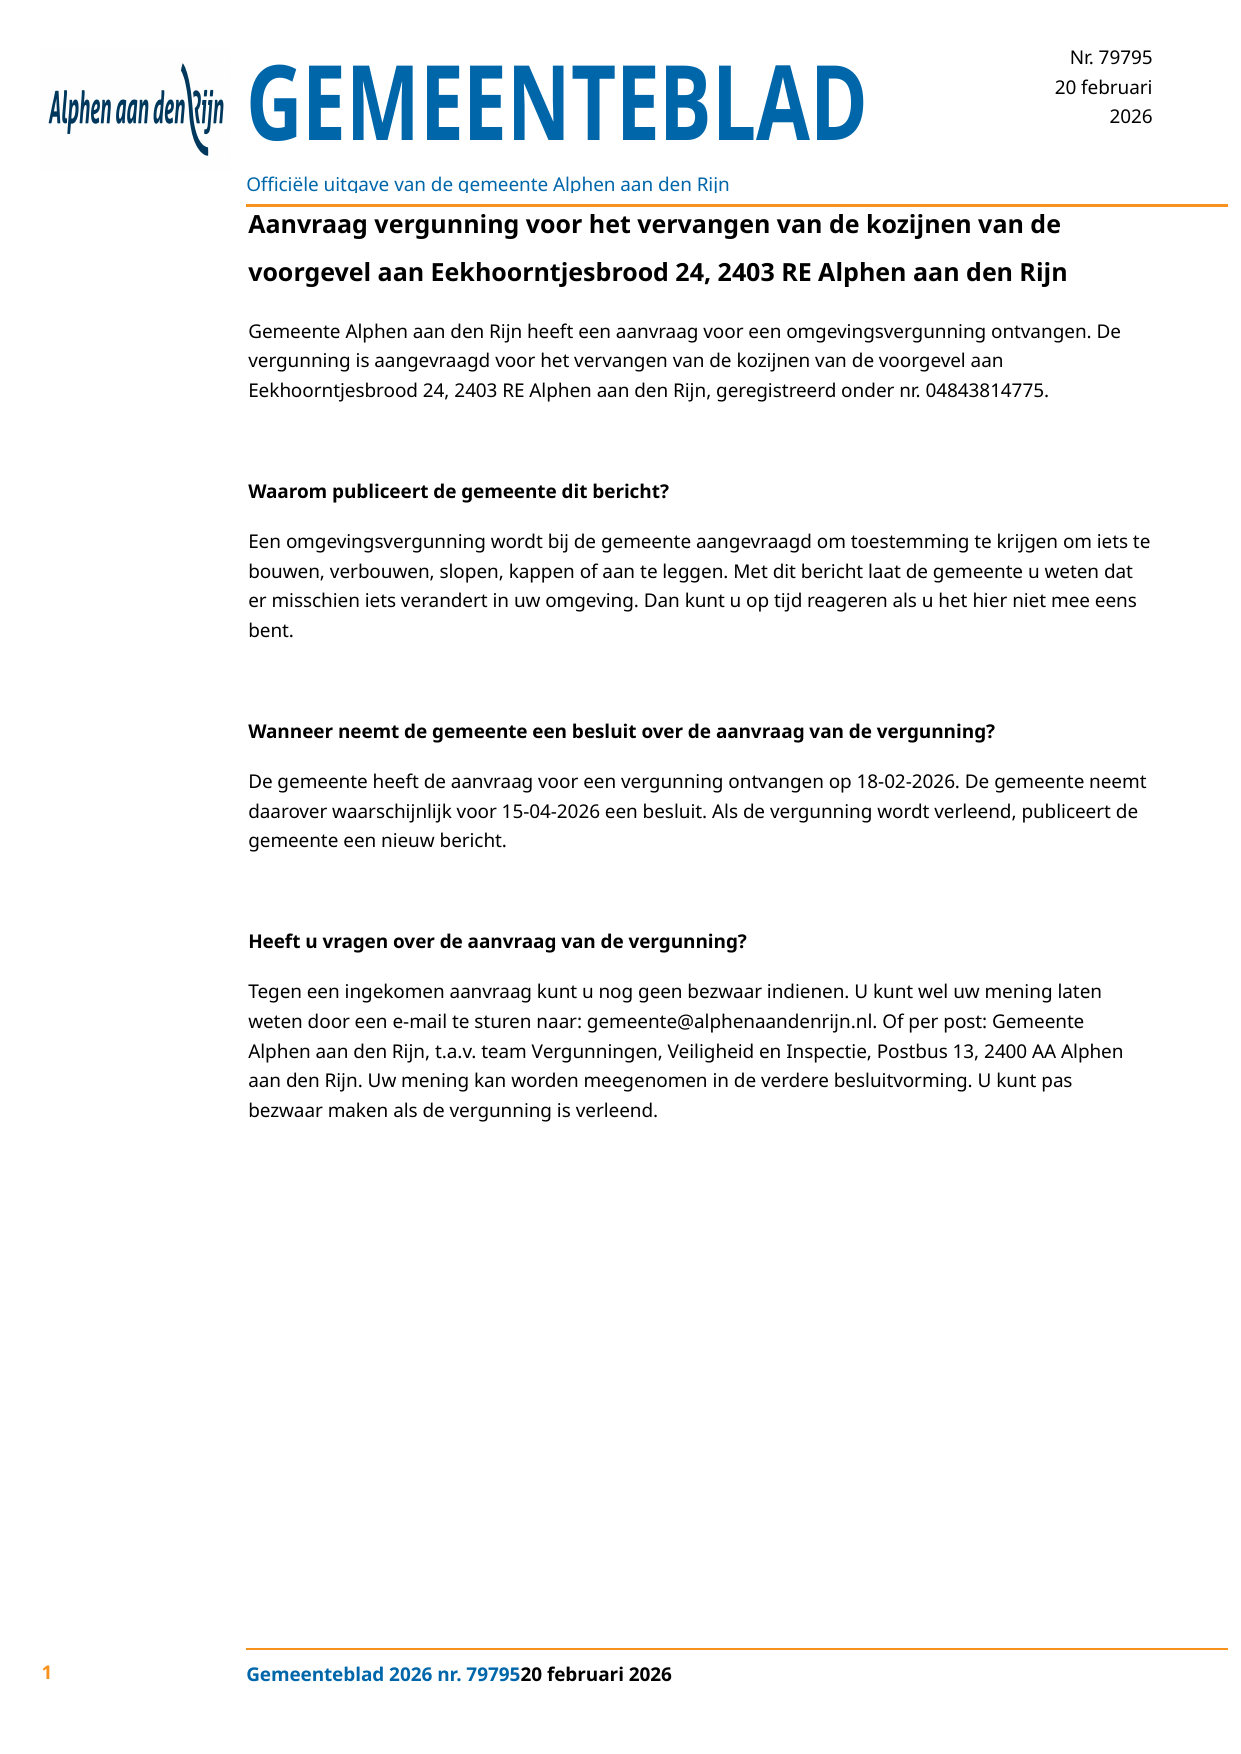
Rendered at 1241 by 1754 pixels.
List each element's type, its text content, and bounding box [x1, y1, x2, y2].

text De gemeente heeft de aanvraag voor een vergunning ontvangen op 18-02-2026. De gemeente neemt daarover waarschijnlijk voor 15-04-2026 een besluit. Als de vergunning wordt verleend, publiceert de gemeente een nieuw bericht. [248, 768, 1152, 853]
picture [41, 47, 231, 172]
text Aanvraag vergunning voor het vervangen van de kozijnen van de voorgevel aan Eekhoorntjesbrood 24, 2403 RE Alphen aan den Rijn [248, 207, 1152, 288]
text Wanneer neemt de gemeente een besluit over de aanvraag van de vergunning? [248, 718, 1152, 744]
text Waarom publiceert de gemeente dit bericht? [248, 478, 1152, 504]
text Tegen een ingekomen aanvraag kunt u nog geen bezwaar indienen. U kunt wel uw mening laten weten door een e-mail te sturen naar: gemeente@alphenaandenrijn.nl. Of per post: Gemeente Alphen aan den Rijn, t.a.v. team Vergunningen, Veiligheid en Inspectie, Postbus 13, 2400 AA Alphen aan den Rijn. Uw mening kan worden meegenomen in de verdere besluitvorming. U kunt pas bezwaar maken als de vergunning is verleend. [248, 979, 1152, 1123]
text Gemeente Alphen aan den Rijn heeft een aanvraag voor een omgevingsvergunning ontvangen. De vergunning is aangevraagd voor het vervangen van de kozijnen van de voorgevel aan Eekhoorntjesbrood 24, 2403 RE Alphen aan den Rijn, geregistreerd onder nr. 04843814775. [248, 318, 1152, 403]
text Heeft u vragen over de aanvraag van de vergunning? [248, 928, 1152, 954]
text Een omgevingsvergunning wordt bij de gemeente aangevraagd om toestemming te krijgen om iets te bouwen, verbouwen, slopen, kappen of aan te leggen. Met dit bericht laat de gemeente u weten dat er misschien iets verandert in uw omgeving. Dan kunt u op tijd reageren als u het hier niet mee eens bent. [248, 528, 1152, 643]
